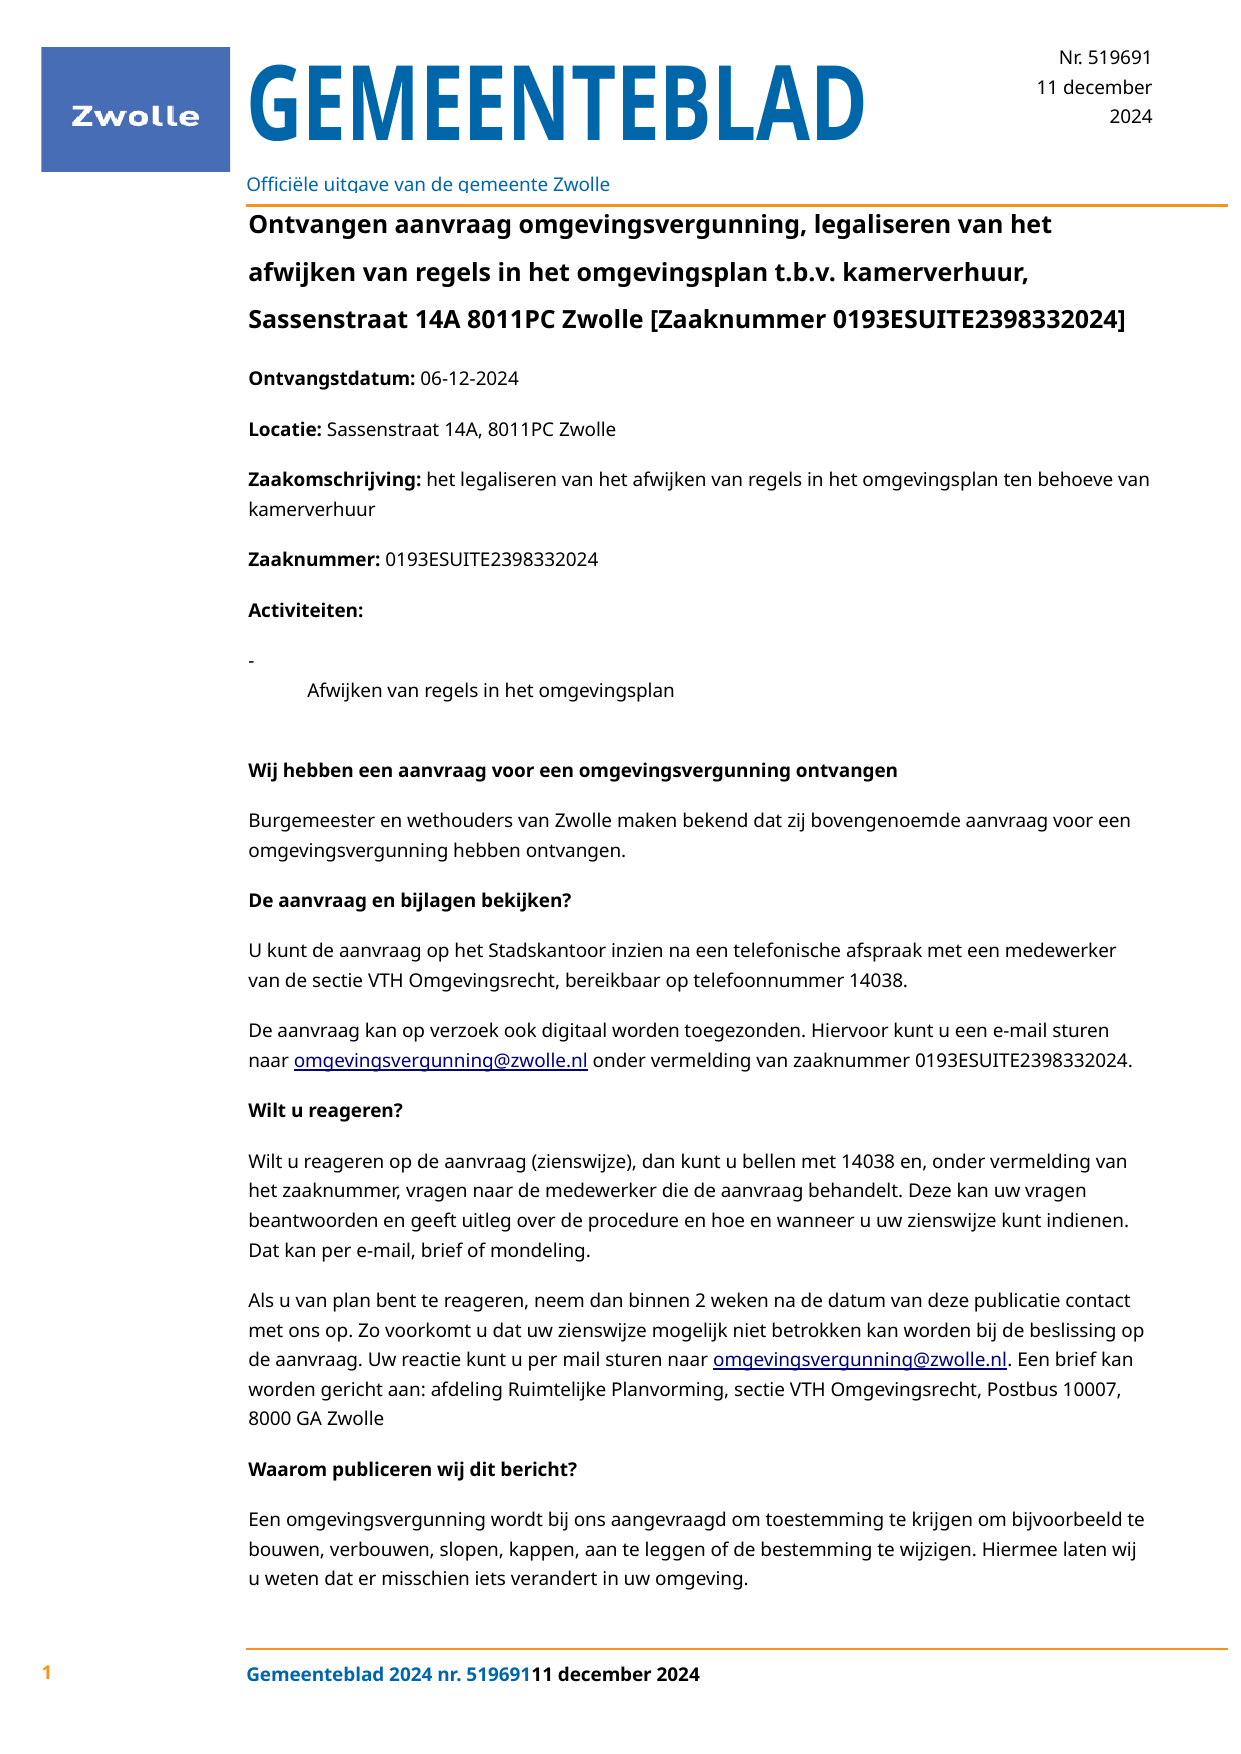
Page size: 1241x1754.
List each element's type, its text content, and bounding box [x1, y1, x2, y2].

text Burgemeester en wethouders van Zwolle maken bekend dat zij bovengenoemde aanvraag voor een omgevingsvergunning hebben ontvangen. [248, 807, 1152, 862]
text Activiteiten: [248, 597, 1152, 622]
text Ontvangstdatum: 06-12-2024 [248, 366, 1152, 391]
picture [41, 47, 231, 172]
text Waarom publiceren wij dit bericht? [248, 1456, 1152, 1482]
text Zaakomschrijving: het legaliseren van het afwijken van regels in het omgevingsplan ten behoeve van kamerverhuur [248, 466, 1152, 522]
text Wij hebben een aanvraag voor een omgevingsvergunning ontvangen [248, 757, 1152, 782]
list Afwijken van regels in het omgevingsplan [248, 677, 1152, 702]
text Wilt u reageren op de aanvraag (zienswijze), dan kunt u bellen met 14038 en, onder vermelding van het zaaknummer, vragen naar de medewerker die de aanvraag behandelt. Deze kan uw vragen beantwoorden en geeft uitleg over de procedure en hoe en wanneer u uw zienswijze kunt indienen. Dat kan per e-mail, brief of mondeling. [248, 1148, 1152, 1262]
text U kunt de aanvraag op het Stadskantoor inzien na een telefonische afspraak met een medewerker van de sectie VTH Omgevingsrecht, bereikbaar op telefoonnummer 14038. [248, 938, 1152, 993]
text Zaaknummer: 0193ESUITE2398332024 [248, 546, 1152, 572]
text De aanvraag en bijlagen bekijken? [248, 887, 1152, 913]
text Wilt u reageren? [248, 1098, 1152, 1123]
text Ontvangen aanvraag omgevingsvergunning, legaliseren van het afwijken van regels in het omgevingsplan t.b.v. kamerverhuur, Sassenstraat 14A 8011PC Zwolle [Zaaknummer 0193ESUITE2398332024] [248, 207, 1152, 336]
text Een omgevingsvergunning wordt bij ons aangevraagd om toestemming te krijgen om bijvoorbeeld te bouwen, verbouwen, slopen, kappen, aan te leggen of de bestemming te wijzigen. Hiermee laten wij u weten dat er misschien iets verandert in uw omgeving. [248, 1506, 1152, 1591]
text Locatie: Sassenstraat 14A, 8011PC Zwolle [248, 416, 1152, 442]
text Als u van plan bent te reageren, neem dan binnen 2 weken na de datum van deze publicatie contact met ons op. Zo voorkomt u dat uw zienswijze mogelijk niet betrokken kan worden bij de beslissing op de aanvraag. Uw reactie kunt u per mail sturen naar omgevingsvergunning@zwolle.nl. Een brief kan worden gericht aan: afdeling Ruimtelijke Planvorming, sectie VTH Omgevingsrecht, Postbus 10007, 8000 GA Zwolle [248, 1287, 1152, 1431]
text De aanvraag kan op verzoek ook digitaal worden toegezonden. Hiervoor kunt u een e-mail sturen naar omgevingsvergunning@zwolle.nl onder vermelding van zaaknummer 0193ESUITE2398332024. [248, 1018, 1152, 1073]
